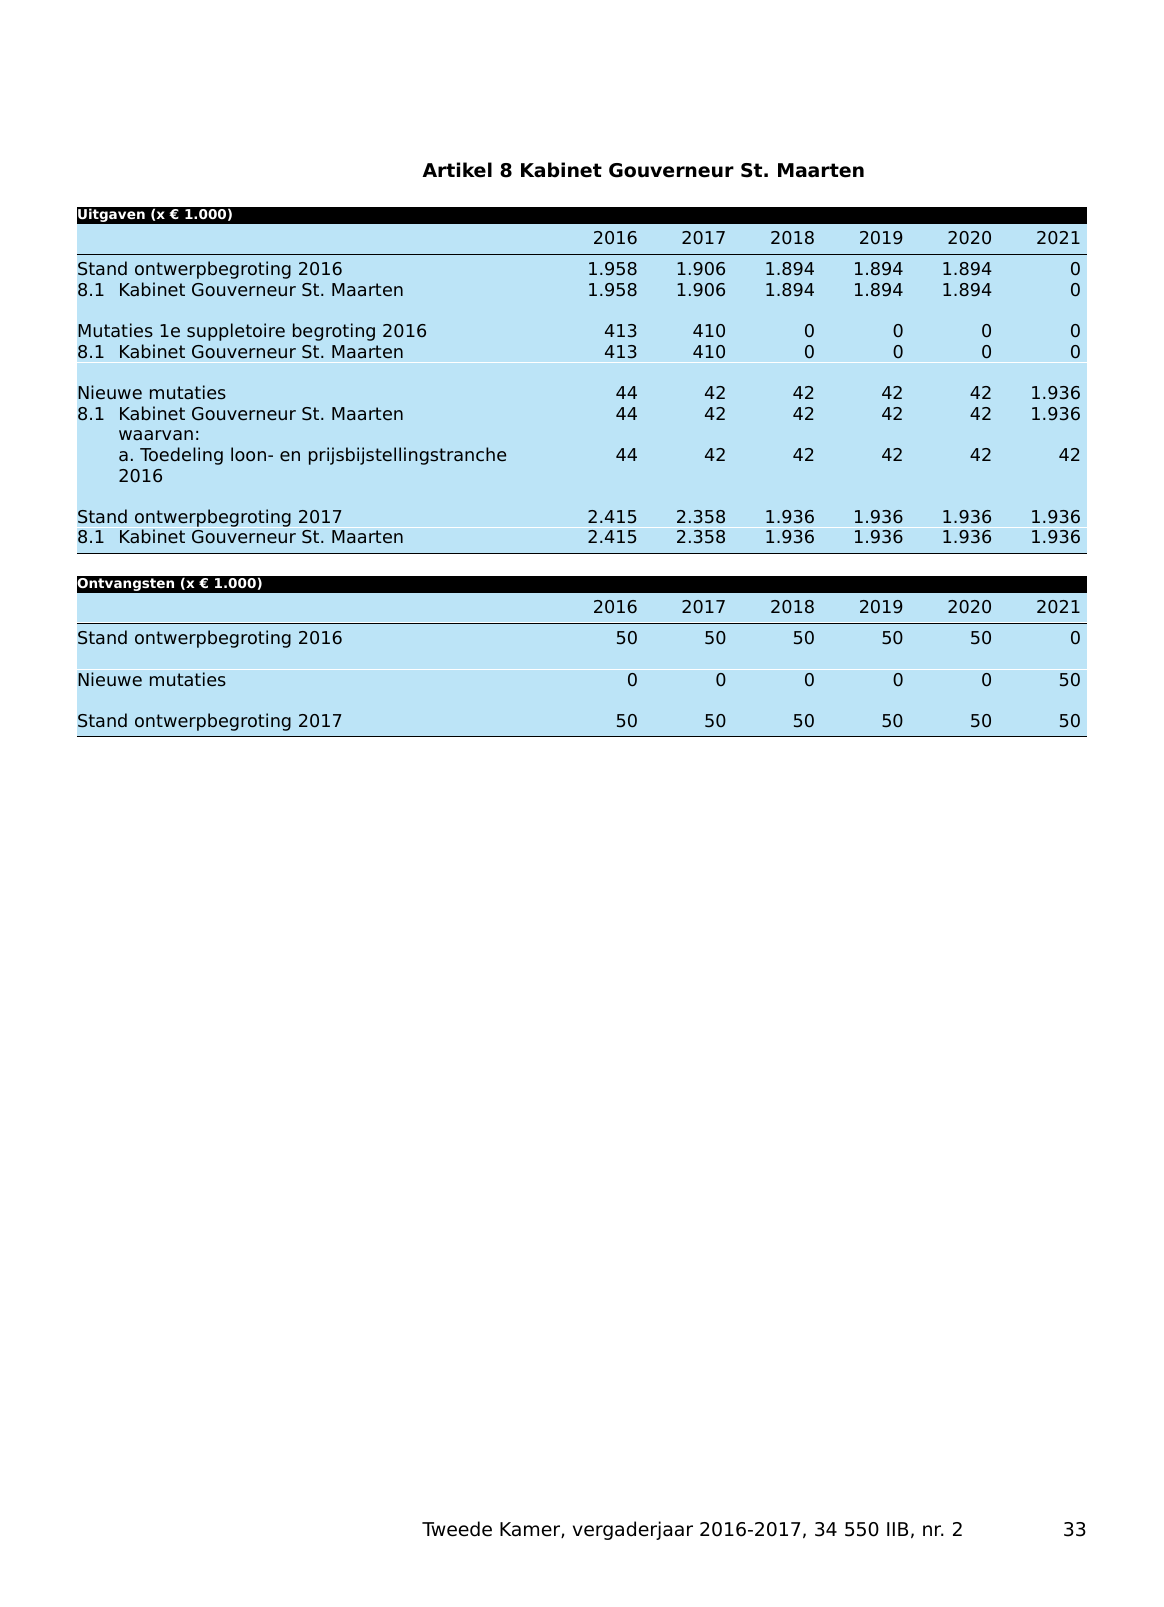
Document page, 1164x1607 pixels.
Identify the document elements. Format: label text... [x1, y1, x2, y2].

table_cell 1.936 [732, 528, 821, 553]
table_cell 8.1 [77, 404, 112, 424]
table_cell 42 [821, 404, 909, 424]
table_cell 50 [998, 670, 1087, 690]
table_cell 1.936 [909, 528, 998, 553]
table_cell [909, 424, 998, 445]
table_cell 8.1 [77, 280, 112, 301]
table_cell Kabinet Gouverneur St. Maarten [112, 280, 555, 301]
table_cell 1.894 [909, 255, 998, 280]
table_cell 0 [998, 342, 1087, 362]
table_cell a. Toedeling loon- en prijsbijstellingstranche 2016 [112, 445, 555, 486]
table_cell [77, 486, 1087, 507]
table_cell 413 [555, 342, 644, 362]
table_cell 1.936 [998, 404, 1087, 424]
table_cell 50 [555, 624, 644, 649]
table_cell 44 [555, 404, 644, 424]
table_cell 0 [998, 624, 1087, 649]
table_cell 1.894 [732, 280, 821, 301]
table_cell 2017 [644, 224, 732, 254]
table_cell Kabinet Gouverneur St. Maarten [112, 342, 555, 362]
table_cell 2021 [998, 593, 1087, 622]
table_cell 0 [909, 670, 998, 690]
table_cell 42 [909, 383, 998, 404]
table_cell 1.936 [821, 528, 909, 553]
table_header Uitgaven (x € 1.000) [77, 207, 1087, 223]
table_cell Stand ontwerpbegroting 2017 [77, 711, 555, 736]
table_cell 2.358 [644, 528, 732, 553]
table_cell 0 [998, 255, 1087, 280]
table_cell [821, 424, 909, 445]
table_cell [77, 690, 1087, 711]
table_cell 0 [821, 670, 909, 690]
table_cell 0 [821, 342, 909, 362]
table_cell 2017 [644, 593, 732, 622]
table_cell 413 [555, 321, 644, 342]
table_cell 42 [732, 383, 821, 404]
table_cell 2019 [821, 593, 909, 622]
table_cell 2019 [821, 224, 909, 254]
table_cell 1.936 [732, 507, 821, 527]
table_cell [77, 301, 1087, 321]
table_cell 1.936 [998, 528, 1087, 553]
table_cell 0 [732, 321, 821, 342]
table_cell 2.415 [555, 528, 644, 553]
table_cell 42 [821, 445, 909, 486]
table_cell 1.936 [998, 383, 1087, 404]
table_cell [555, 424, 644, 445]
table_cell 42 [909, 445, 998, 486]
table_cell 1.958 [555, 255, 644, 280]
table_cell 0 [998, 280, 1087, 301]
table_cell 2020 [909, 224, 998, 254]
table_cell 1.936 [998, 507, 1087, 527]
table_cell Nieuwe mutaties [77, 383, 555, 404]
table_cell [77, 593, 555, 622]
table_cell 410 [644, 321, 732, 342]
table_cell 42 [644, 404, 732, 424]
table_cell 42 [644, 445, 732, 486]
table_header Ontvangsten (x € 1.000) [77, 576, 1087, 591]
table_cell 0 [732, 342, 821, 362]
table_cell 42 [732, 404, 821, 424]
table_cell 2018 [732, 224, 821, 254]
table_cell 1.894 [821, 280, 909, 301]
table_cell [644, 424, 732, 445]
table_cell 1.894 [821, 255, 909, 280]
table_cell 44 [555, 445, 644, 486]
table_cell [77, 224, 555, 254]
table_cell 1.906 [644, 280, 732, 301]
table_cell 0 [821, 321, 909, 342]
table_cell Kabinet Gouverneur St. Maarten [112, 404, 555, 424]
table_cell 8.1 [77, 342, 112, 362]
table_cell 1.936 [821, 507, 909, 527]
table_cell [998, 424, 1087, 445]
table_cell Stand ontwerpbegroting 2016 [77, 255, 555, 280]
table_cell 2021 [998, 224, 1087, 254]
table_cell Stand ontwerpbegroting 2017 [77, 507, 555, 527]
table_cell 1.894 [732, 255, 821, 280]
table_cell 50 [555, 711, 644, 736]
table_cell 410 [644, 342, 732, 362]
table_cell waarvan: [112, 424, 555, 445]
table_cell 0 [998, 321, 1087, 342]
table_cell 2016 [555, 224, 644, 254]
table_cell 50 [732, 624, 821, 649]
table_cell 50 [821, 711, 909, 736]
table_cell 50 [998, 711, 1087, 736]
table_cell 0 [644, 670, 732, 690]
table_cell 50 [909, 711, 998, 736]
table_cell 42 [821, 383, 909, 404]
table_cell [732, 424, 821, 445]
subtitle Artikel 8 Kabinet Gouverneur St. Maarten [422, 160, 1087, 182]
table_cell 8.1 [77, 528, 112, 553]
table_cell Stand ontwerpbegroting 2016 [77, 624, 555, 649]
table_cell 50 [821, 624, 909, 649]
table_cell 2016 [555, 593, 644, 622]
table_cell 2.415 [555, 507, 644, 527]
table_cell 44 [555, 383, 644, 404]
table_cell 2018 [732, 593, 821, 622]
table_cell 0 [909, 321, 998, 342]
table_cell 42 [998, 445, 1087, 486]
table_cell 2020 [909, 593, 998, 622]
table_cell 42 [732, 445, 821, 486]
table_cell 1.958 [555, 280, 644, 301]
table_cell 1.894 [909, 280, 998, 301]
table_cell Mutaties 1e suppletoire begroting 2016 [77, 321, 555, 342]
table_cell 0 [555, 670, 644, 690]
table_cell Nieuwe mutaties [77, 670, 555, 690]
table_cell [77, 363, 1087, 383]
table_cell 50 [732, 711, 821, 736]
table_cell [77, 649, 1087, 669]
table_cell [77, 424, 112, 445]
table_cell 42 [909, 404, 998, 424]
table_cell [77, 445, 112, 486]
table_cell Kabinet Gouverneur St. Maarten [112, 528, 555, 553]
table_cell 1.936 [909, 507, 998, 527]
table_cell 1.906 [644, 255, 732, 280]
table_cell 0 [909, 342, 998, 362]
table_cell 0 [732, 670, 821, 690]
table_cell 50 [644, 711, 732, 736]
table_cell 2.358 [644, 507, 732, 527]
table_cell 50 [644, 624, 732, 649]
table_cell 50 [909, 624, 998, 649]
table_cell 42 [644, 383, 732, 404]
